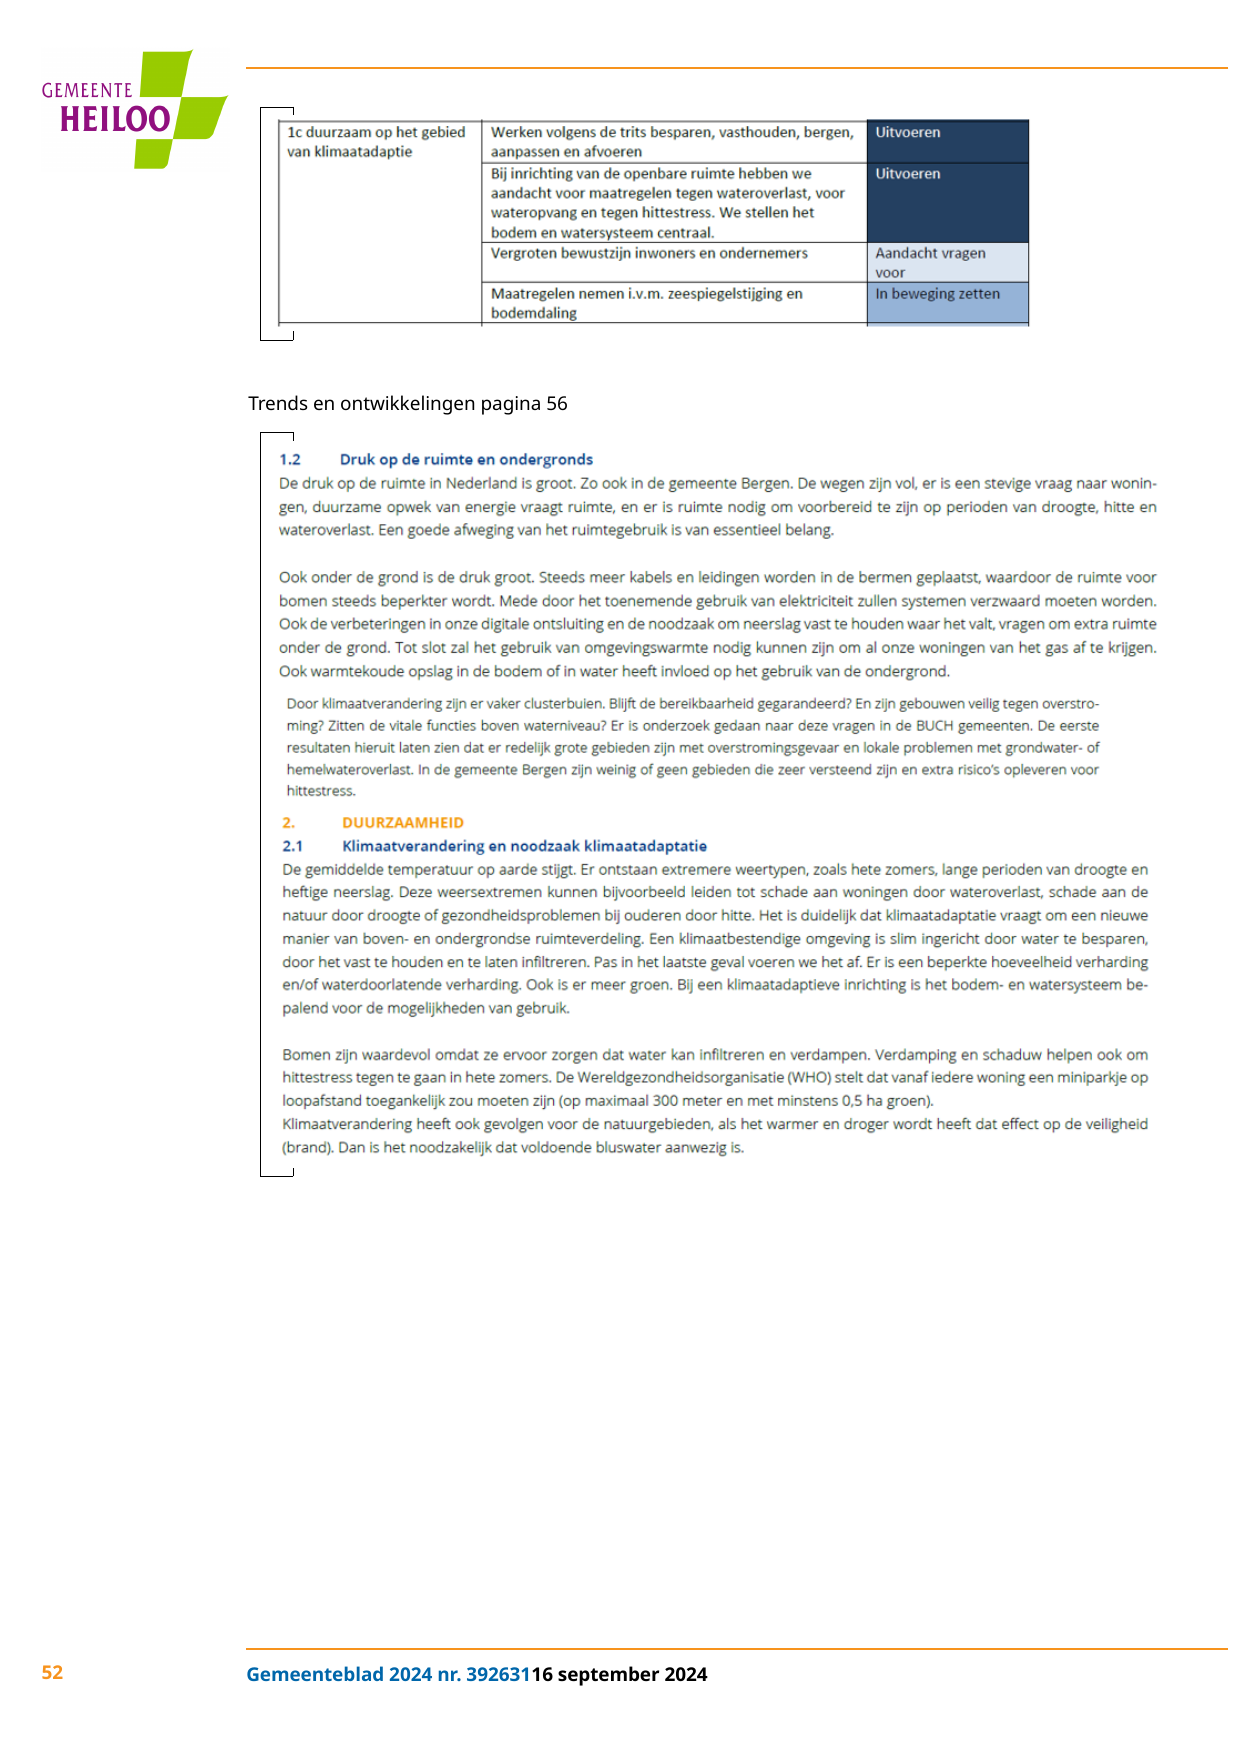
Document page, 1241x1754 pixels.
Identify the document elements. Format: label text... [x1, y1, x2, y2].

text Trends en ontwikkelingen pagina 56 [248, 391, 1152, 416]
picture [268, 441, 1173, 1168]
picture [41, 47, 231, 172]
picture [268, 115, 1037, 331]
